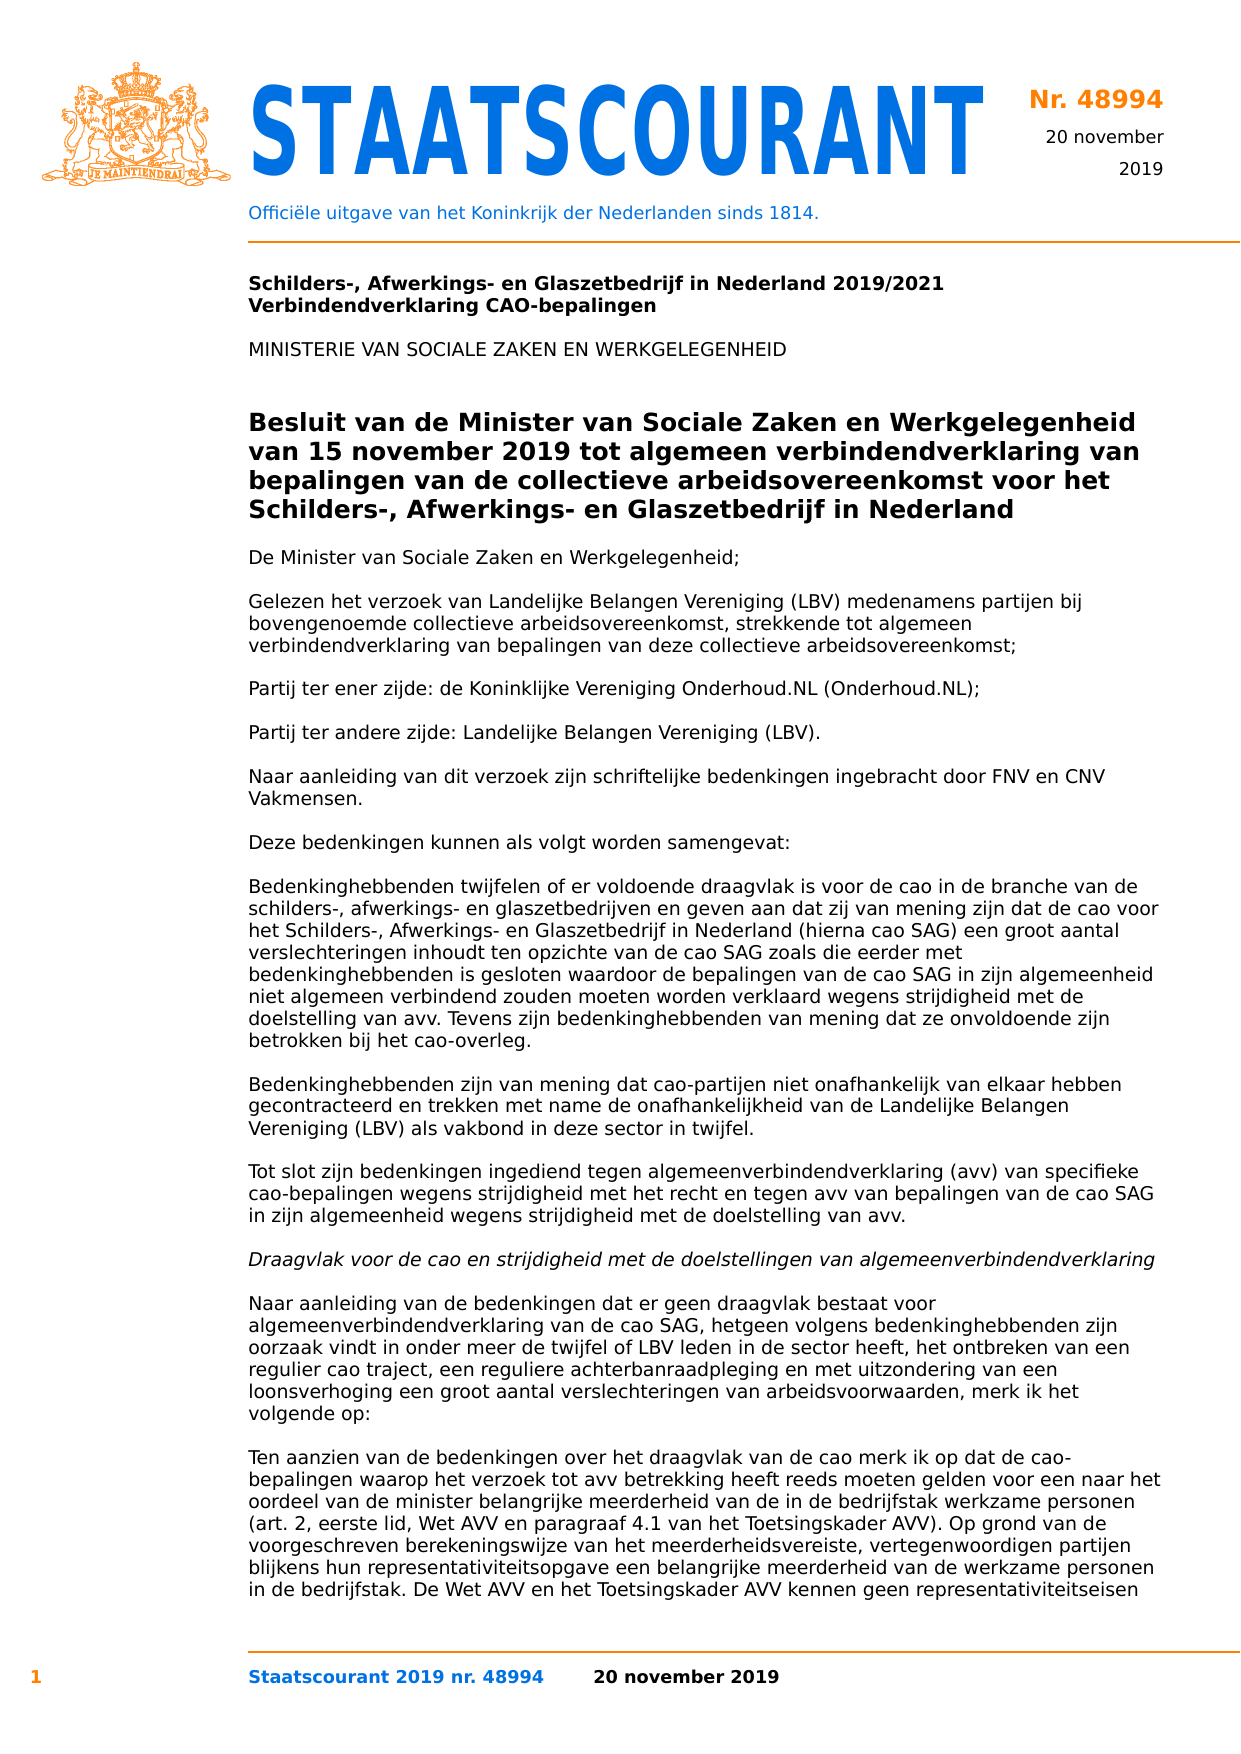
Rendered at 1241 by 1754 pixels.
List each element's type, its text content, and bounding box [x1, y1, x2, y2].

text Partij ter andere zijde: Landelijke Belangen Vereniging (LBV). [248, 722, 1163, 744]
text Deze bedenkingen kunnen als volgt worden samengevat: [248, 832, 1163, 854]
text MINISTERIE VAN SOCIALE ZAKEN EN WERKGELEGENHEID [248, 339, 1163, 361]
text Bedenkinghebbenden zijn van mening dat cao-partijen niet onafhankelijk van elkaar hebben gecontracteerd en trekken met name de onafhankelijkheid van de Landelijke Belangen Vereniging (LBV) als vakbond in deze sector in twijfel. [248, 1073, 1163, 1139]
table_header STAATSCOURANT [248, 62, 998, 203]
subtitle Draagvlak voor de cao en strijdigheid met de doelstellingen van algemeenverbindendverklaring [248, 1249, 1163, 1271]
text Naar aanleiding van dit verzoek zijn schriftelijke bedenkingen ingebracht door FNV en CNV Vakmensen. [248, 766, 1163, 810]
picture [41, 62, 231, 186]
text Tot slot zijn bedenkingen ingediend tegen algemeenverbindendverklaring (avv) van specifieke cao-bepalingen wegens strijdigheid met het recht en tegen avv van bepalingen van de cao SAG in zijn algemeenheid wegens strijdigheid met de doelstelling van avv. [248, 1161, 1163, 1227]
text De Minister van Sociale Zaken en Werkgelegenheid; [248, 547, 1163, 569]
table_header Nr. 48994 [998, 62, 1240, 121]
text Verbindendverklaring CAO-bepalingen [248, 295, 1163, 317]
text Ten aanzien van de bedenkingen over het draagvlak van de cao merk ik op dat de cao-bepalingen waarop het verzoek tot avv betrekking heeft reeds moeten gelden voor een naar het oordeel van de minister belangrijke meerderheid van de in de bedrijfstak werkzame personen (art. 2, eerste lid, Wet AVV en paragraaf 4.1 van het Toetsingskader AVV). Op grond van de voorgeschreven berekeningswijze van het meerderheidsvereiste, vertegenwoordigen partijen blijkens hun representativiteitsopgave een belangrijke meerderheid van de werkzame personen in de bedrijfstak. De Wet AVV en het Toetsingskader AVV kennen geen representativiteitseisen [248, 1447, 1163, 1601]
text Partij ter ener zijde: de Koninklijke Vereniging Onderhoud.NL (Onderhoud.NL); [248, 678, 1163, 700]
table_cell Officiële uitgave van het Koninkrijk der Nederlanden sinds 1814. [248, 203, 1240, 241]
text Bedenkinghebbenden twijfelen of er voldoende draagvlak is voor de cao in de branche van de schilders-, afwerkings- en glaszetbedrijven en geven aan dat zij van mening zijn dat de cao voor het Schilders-, Afwerkings- en Glaszetbedrijf in Nederland (hierna cao SAG) een groot aantal verslechteringen inhoudt ten opzichte van de cao SAG zoals die eerder met bedenkinghebbenden is gesloten waardoor de bepalingen van de cao SAG in zijn algemeenheid niet algemeen verbindend zouden moeten worden verklaard wegens strijdigheid met de doelstelling van avv. Tevens zijn bedenkinghebbenden van mening dat ze onvoldoende zijn betrokken bij het cao-overleg. [248, 876, 1163, 1052]
table_cell 2019 [998, 153, 1240, 203]
subtitle Besluit van de Minister van Sociale Zaken en Werkgelegenheid van 15 november 2019 tot algemeen verbindendverklaring van bepalingen van de collectieve arbeidsovereenkomst voor het Schilders-, Afwerkings- en Glaszetbedrijf in Nederland [248, 408, 1163, 525]
table_header [25, 62, 248, 241]
text Gelezen het verzoek van Landelijke Belangen Vereniging (LBV) medenamens partijen bij bovengenoemde collectieve arbeidsovereenkomst, strekkende tot algemeen verbindendverklaring van bepalingen van deze collectieve arbeidsovereenkomst; [248, 591, 1163, 656]
text Naar aanleiding van de bedenkingen dat er geen draagvlak bestaat voor algemeenverbindendverklaring van de cao SAG, hetgeen volgens bedenkinghebbenden zijn oorzaak vindt in onder meer de twijfel of LBV leden in de sector heeft, het ontbreken van een regulier cao traject, een reguliere achterbanraadpleging en met uitzondering van een loonsverhoging een groot aantal verslechteringen van arbeidsvoorwaarden, merk ik het volgende op: [248, 1293, 1163, 1425]
table_cell 20 november [998, 121, 1240, 153]
text Schilders-, Afwerkings- en Glaszetbedrijf in Nederland 2019/2021 [248, 273, 1163, 295]
